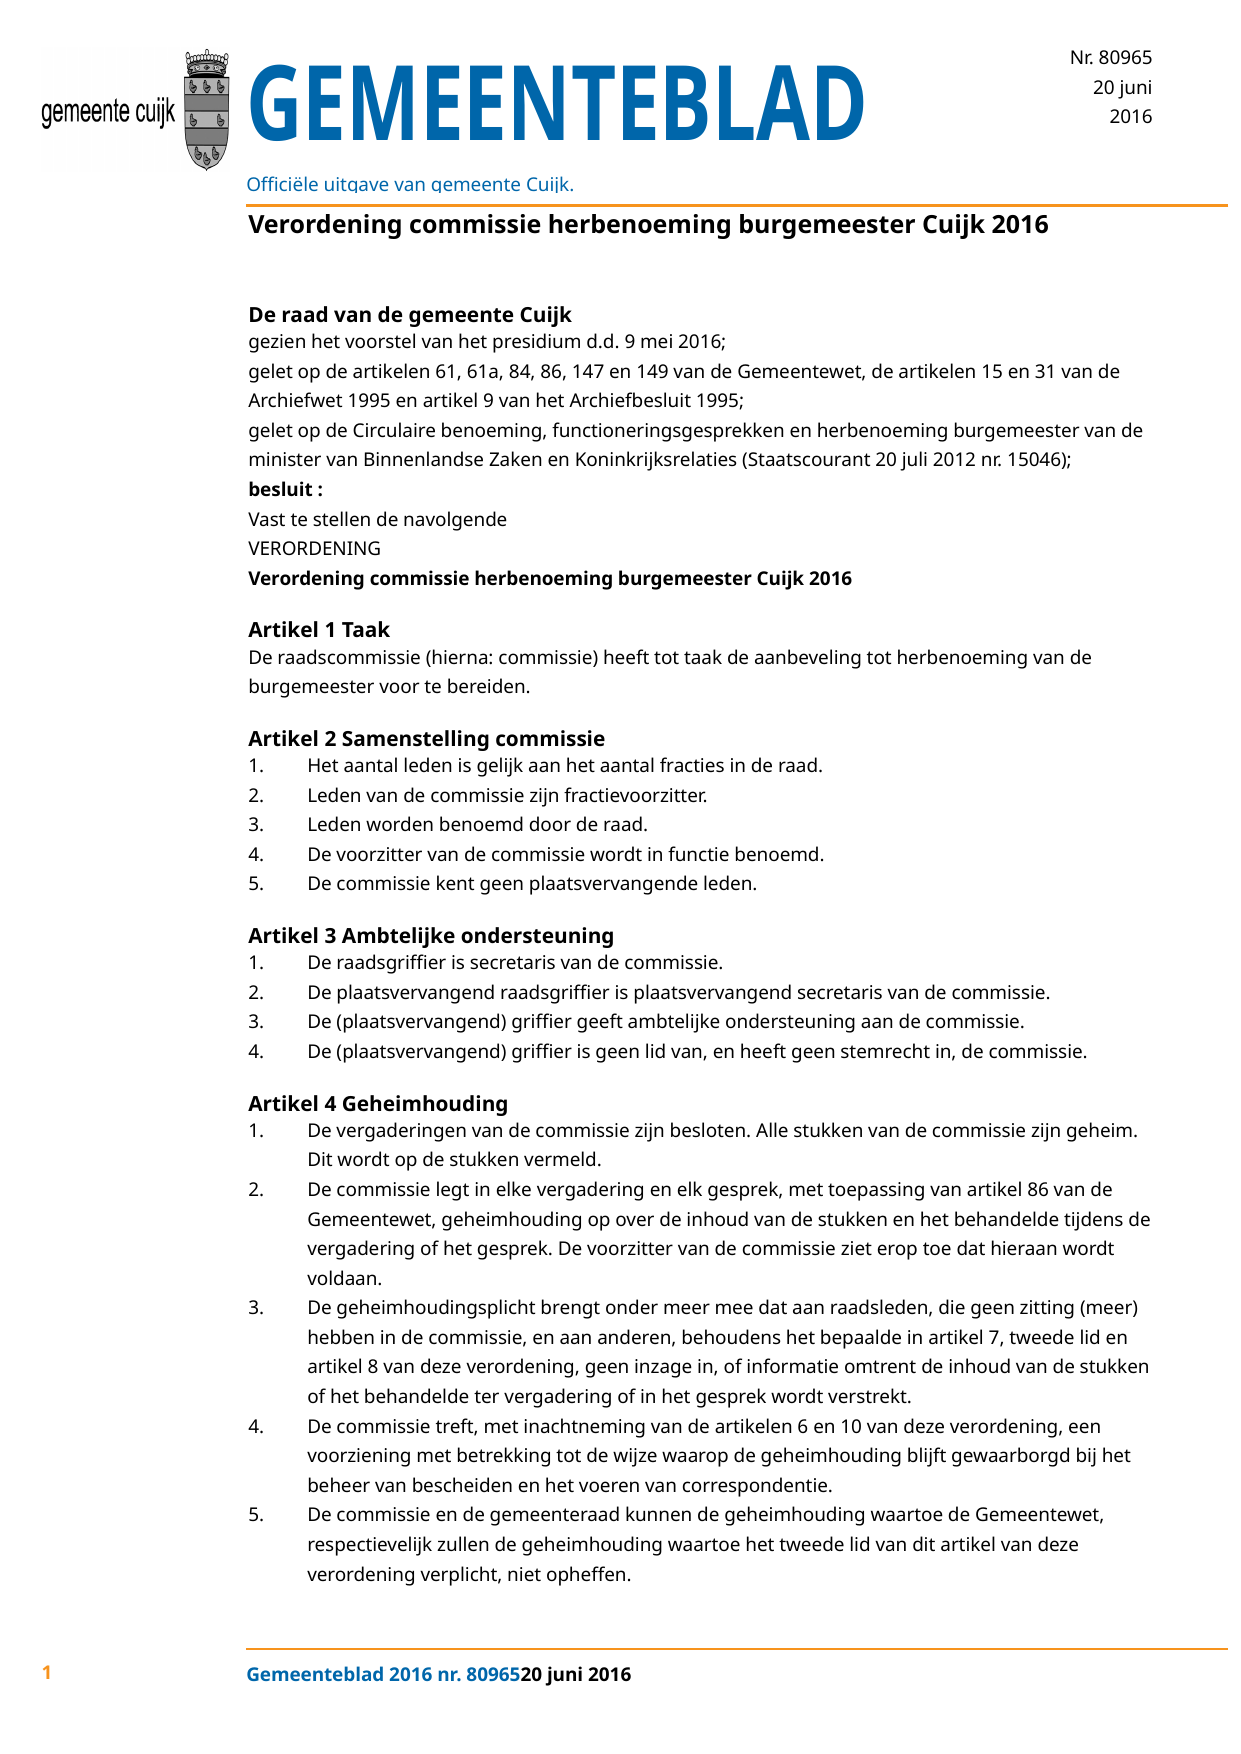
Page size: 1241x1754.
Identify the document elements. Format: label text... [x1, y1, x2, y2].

text VERORDENING [248, 535, 1152, 561]
text De raad van de gemeente Cuijk [248, 300, 1152, 328]
text Vast te stellen de navolgende [248, 506, 1152, 532]
text Artikel 2 Samenstelling commissie [248, 724, 1152, 752]
list De commissie treft, met inachtneming van de artikelen 6 en 10 van deze verordening, een voorziening met betrekking tot de wijze waarop de geheimhouding blijft gewaarborgd bij het beheer van bescheiden en het voeren van correspondentie. [248, 1413, 1152, 1498]
list De voorzitter van de commissie wordt in functie benoemd. [248, 841, 1152, 867]
text besluit : [248, 476, 1152, 502]
text Artikel 3 Ambtelijke ondersteuning [248, 921, 1152, 949]
picture [41, 47, 231, 172]
list De plaatsvervangend raadsgriffier is plaatsvervangend secretaris van de commissie. [248, 979, 1152, 1005]
list De geheimhoudingsplicht brengt onder meer mee dat aan raadsleden, die geen zitting (meer) hebben in de commissie, en aan anderen, behoudens het bepaalde in artikel 7, tweede lid en artikel 8 van deze verordening, geen inzage in, of informatie omtrent de inhoud van de stukken of het behandelde ter vergadering of in het gesprek wordt verstrekt. [248, 1294, 1152, 1409]
text Verordening commissie herbenoeming burgemeester Cuijk 2016 [248, 207, 1152, 241]
list De (plaatsvervangend) griffier is geen lid van, en heeft geen stemrecht in, de commissie. [248, 1038, 1152, 1064]
list De vergaderingen van de commissie zijn besloten. Alle stukken van de commissie zijn geheim. Dit wordt op de stukken vermeld. [248, 1117, 1152, 1172]
text gelet op de artikelen 61, 61a, 84, 86, 147 en 149 van de Gemeentewet, de artikelen 15 en 31 van de Archiefwet 1995 en artikel 9 van het Archiefbesluit 1995; [248, 358, 1152, 413]
list De commissie legt in elke vergadering en elk gesprek, met toepassing van artikel 86 van de Gemeentewet, geheimhouding op over de inhoud van de stukken en het behandelde tijdens de vergadering of het gesprek. De voorzitter van de commissie ziet erop toe dat hieraan wordt voldaan. [248, 1176, 1152, 1291]
text Verordening commissie herbenoeming burgemeester Cuijk 2016 [248, 565, 1152, 591]
list De commissie kent geen plaatsvervangende leden. [248, 871, 1152, 896]
text Artikel 4 Geheimhouding [248, 1089, 1152, 1117]
text gezien het voorstel van het presidium d.d. 9 mei 2016; [248, 328, 1152, 354]
list De commissie en de gemeenteraad kunnen de geheimhouding waartoe de Gemeentewet, respectievelijk zullen de geheimhouding waartoe het tweede lid van dit artikel van deze verordening verplicht, niet opheffen. [248, 1502, 1152, 1587]
text Artikel 1 Taak [248, 615, 1152, 644]
text De raadscommissie (hierna: commissie) heeft tot taak de aanbeveling tot herbenoeming van de burgemeester voor te bereiden. [248, 644, 1152, 699]
list De raadsgriffier is secretaris van de commissie. [248, 949, 1152, 975]
list Leden van de commissie zijn fractievoorzitter. [248, 782, 1152, 808]
list Leden worden benoemd door de raad. [248, 811, 1152, 837]
text gelet op de Circulaire benoeming, functioneringsgesprekken en herbenoeming burgemeester van de minister van Binnenlandse Zaken en Koninkrijksrelaties (Staatscourant 20 juli 2012 nr. 15046); [248, 417, 1152, 472]
list Het aantal leden is gelijk aan het aantal fracties in de raad. [248, 752, 1152, 778]
list De (plaatsvervangend) griffier geeft ambtelijke ondersteuning aan de commissie. [248, 1009, 1152, 1034]
